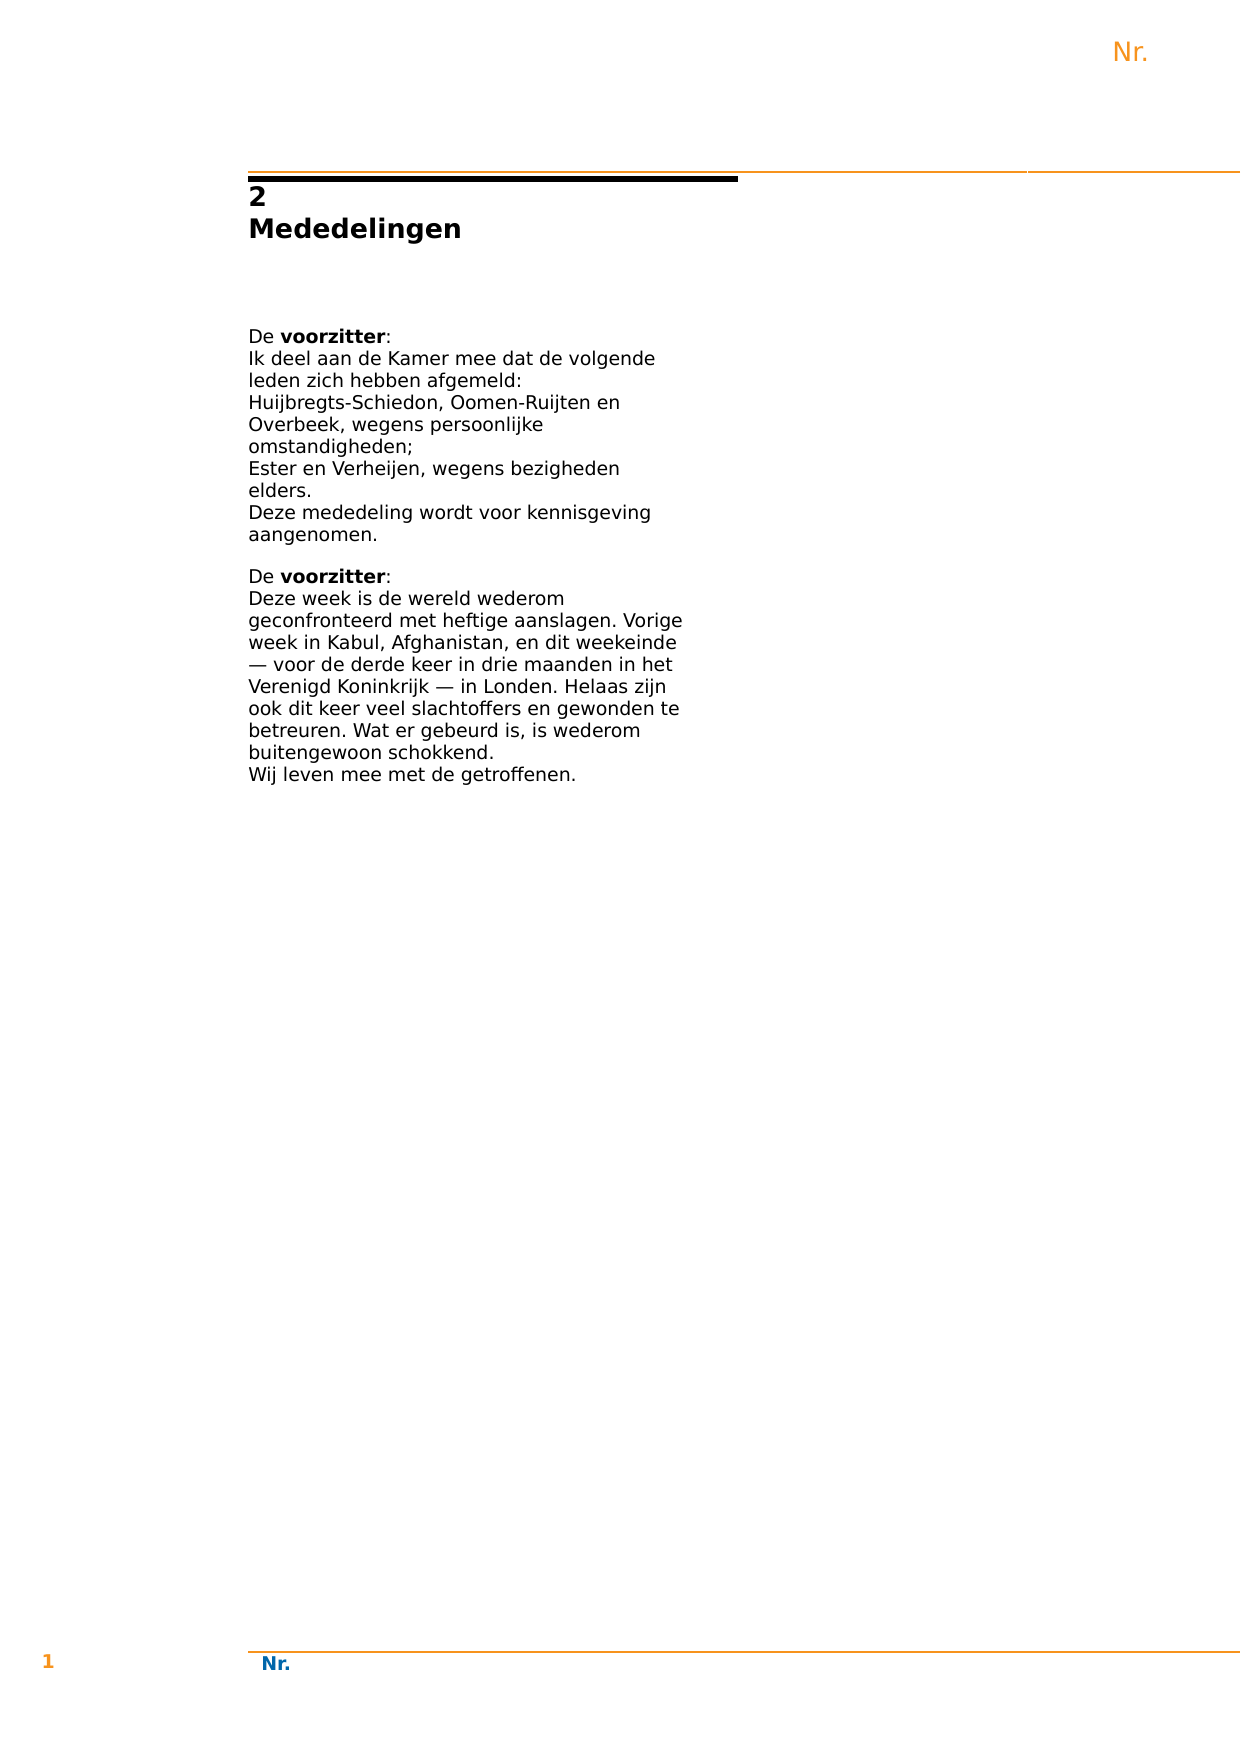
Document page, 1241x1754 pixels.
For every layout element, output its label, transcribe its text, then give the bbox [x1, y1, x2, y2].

text Wij leven mee met de getroffenen. [248, 764, 691, 786]
text De voorzitter: [248, 326, 691, 348]
title 2 Mededelingen [248, 182, 691, 244]
text Deze mededeling wordt voor kennisgeving aangenomen. [248, 502, 691, 546]
text Huijbregts-Schiedon, Oomen-Ruijten en Overbeek, wegens persoonlijke omstandigheden; [248, 392, 691, 458]
text Ester en Verheijen, wegens bezigheden elders. [248, 458, 691, 502]
text Deze week is de wereld wederom geconfronteerd met heftige aanslagen. Vorige week in Kabul, Afghanistan, en dit weekeinde — voor de derde keer in drie maanden in het Verenigd Koninkrijk — in Londen. Helaas zijn ook dit keer veel slachtoffers en gewonden te betreuren. Wat er gebeurd is, is wederom buitengewoon schokkend. [248, 588, 691, 764]
text De voorzitter: [248, 566, 691, 588]
text Ik deel aan de Kamer mee dat de volgende leden zich hebben afgemeld: [248, 348, 691, 392]
